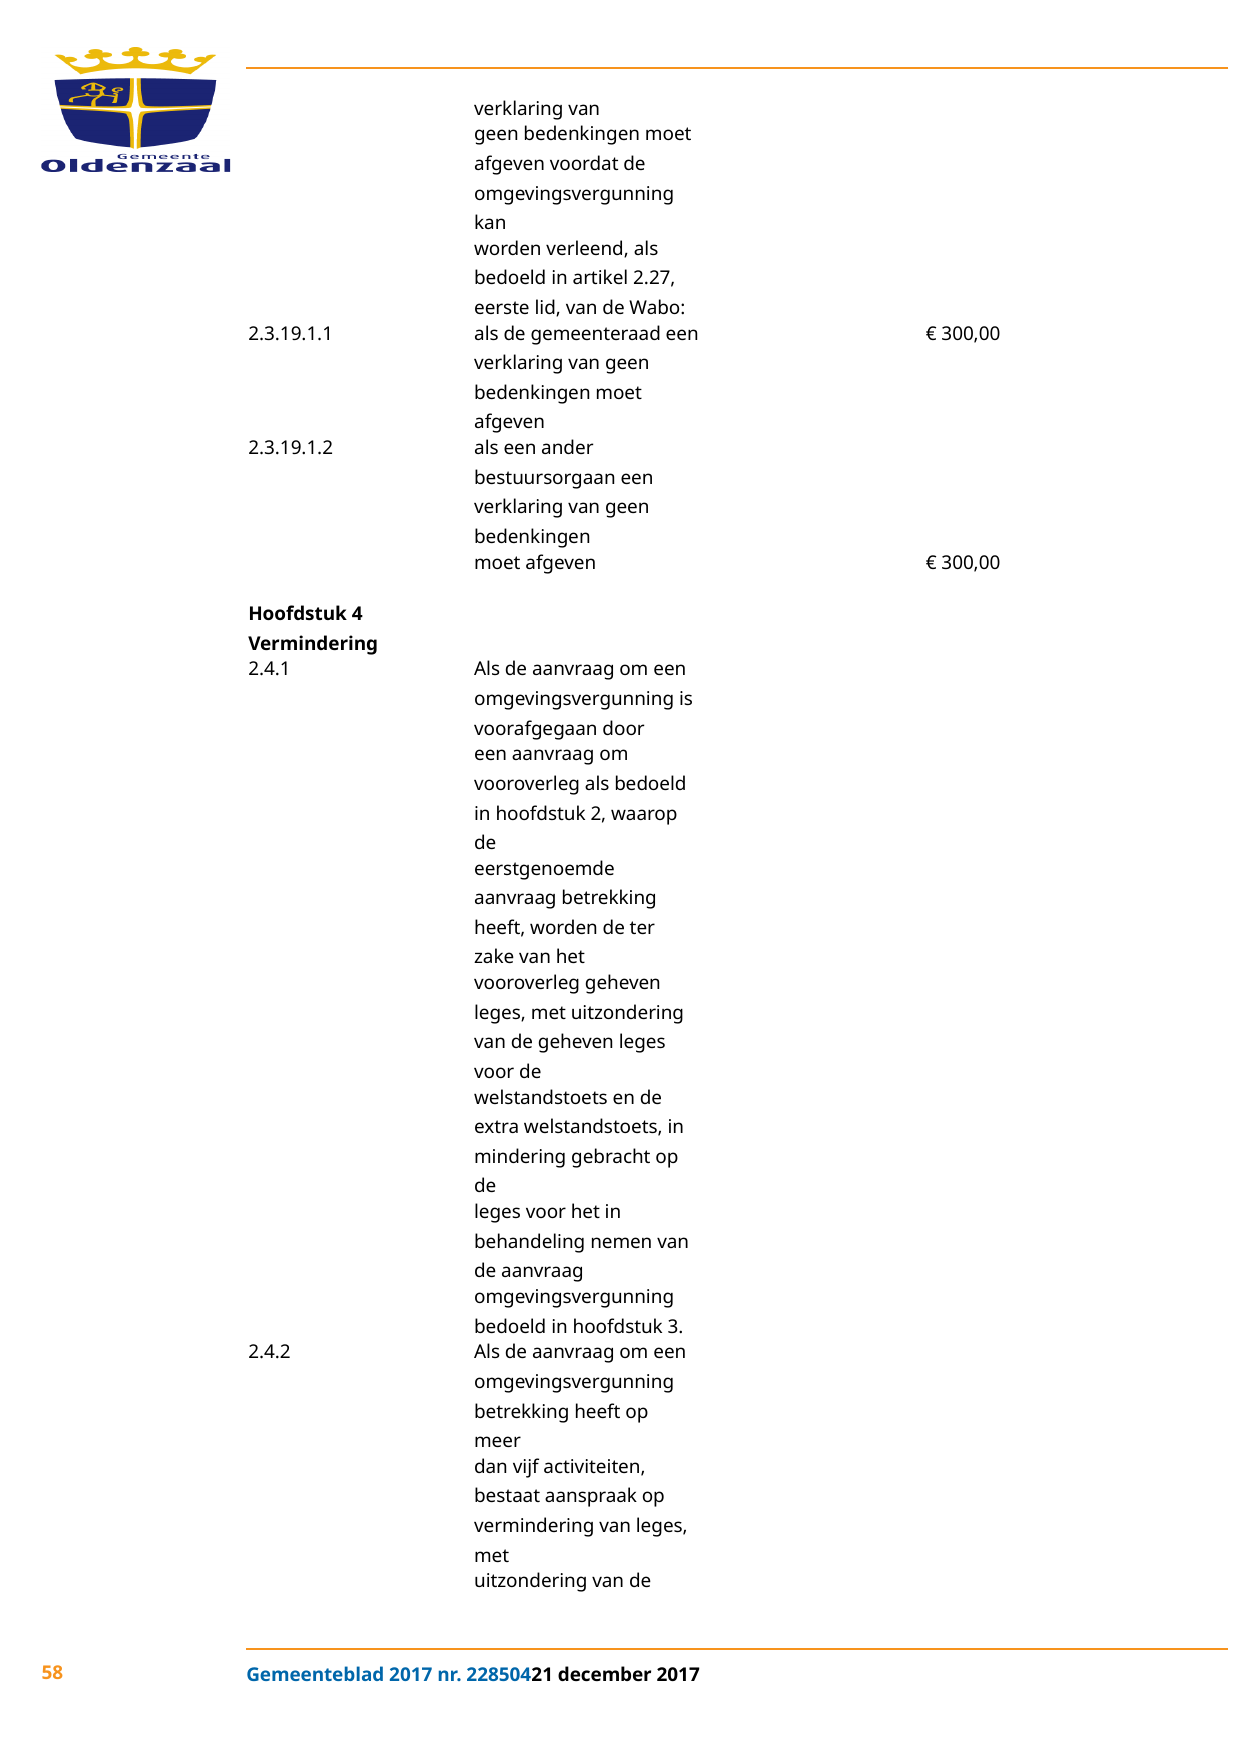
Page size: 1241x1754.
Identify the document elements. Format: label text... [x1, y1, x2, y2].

table_cell [700, 600, 926, 656]
table_cell [926, 575, 1152, 600]
table_cell [700, 434, 926, 549]
table_cell verklaring van [474, 95, 700, 121]
table_cell als een ander bestuursorgaan een verklaring van geen bedenkingen [474, 434, 700, 549]
table_cell worden verleend, als bedoeld in artikel 2.27, eerste lid, van de Wabo: [474, 235, 700, 320]
table_cell [248, 549, 474, 574]
table_cell [700, 320, 926, 434]
table_cell [926, 434, 1152, 549]
table_cell [248, 121, 474, 235]
table_cell [700, 1084, 926, 1198]
table_cell welstandstoets en de extra welstandstoets, in mindering gebracht op de [474, 1084, 700, 1198]
table_cell Als de aanvraag om een omgevingsvergunning betrekking heeft op meer [474, 1339, 700, 1453]
table_cell [248, 1084, 474, 1198]
table_cell Als de aanvraag om een omgevingsvergunning is voorafgegaan door [474, 656, 700, 741]
table_cell [700, 1568, 926, 1593]
table_cell [700, 575, 926, 600]
table_cell [248, 1199, 474, 1283]
table_cell € 300,00 [926, 320, 1152, 434]
table_cell [700, 1453, 926, 1568]
table_cell [926, 656, 1152, 741]
table_cell [700, 1283, 926, 1339]
table_cell [700, 1339, 926, 1453]
table_cell [700, 95, 926, 121]
table_cell [700, 656, 926, 741]
table_cell Hoofdstuk 4 Vermindering [248, 600, 474, 656]
table_cell € 300,00 [926, 549, 1152, 574]
table_cell [700, 1199, 926, 1283]
table_cell uitzondering van de [474, 1568, 700, 1593]
table_cell [700, 235, 926, 320]
table_cell [474, 600, 700, 656]
table_cell [248, 970, 474, 1084]
table_cell omgevingsvergunning bedoeld in hoofdstuk 3. [474, 1283, 700, 1339]
table_cell 2.4.1 [248, 656, 474, 741]
table_cell [248, 575, 474, 600]
table_cell als de gemeenteraad een verklaring van geen bedenkingen moet afgeven [474, 320, 700, 434]
table_cell [926, 1283, 1152, 1339]
table_cell dan vijf activiteiten, bestaat aanspraak op vermindering van leges, met [474, 1453, 700, 1568]
table_cell [926, 1199, 1152, 1283]
table_cell [700, 855, 926, 969]
table_cell [248, 741, 474, 855]
picture [41, 47, 231, 172]
table_cell [700, 549, 926, 574]
table_cell [700, 970, 926, 1084]
table_cell [248, 1283, 474, 1339]
table_cell [248, 1453, 474, 1568]
table_cell [248, 855, 474, 969]
table_cell [248, 235, 474, 320]
table_cell [926, 741, 1152, 855]
table_cell [248, 95, 474, 121]
table_cell eerstgenoemde aanvraag betrekking heeft, worden de ter zake van het [474, 855, 700, 969]
table_cell leges voor het in behandeling nemen van de aanvraag [474, 1199, 700, 1283]
table_cell [248, 1568, 474, 1593]
table_cell [474, 575, 700, 600]
table_cell [700, 741, 926, 855]
table_cell 2.3.19.1.1 [248, 320, 474, 434]
table_cell [926, 1339, 1152, 1453]
table_cell geen bedenkingen moet afgeven voordat de omgevingsvergunning kan [474, 121, 700, 235]
table_cell [700, 121, 926, 235]
table_cell 2.3.19.1.2 [248, 434, 474, 549]
table_cell 2.4.2 [248, 1339, 474, 1453]
table_cell vooroverleg geheven leges, met uitzondering van de geheven leges voor de [474, 970, 700, 1084]
table_cell moet afgeven [474, 549, 700, 574]
table_cell een aanvraag om vooroverleg als bedoeld in hoofdstuk 2, waarop de [474, 741, 700, 855]
